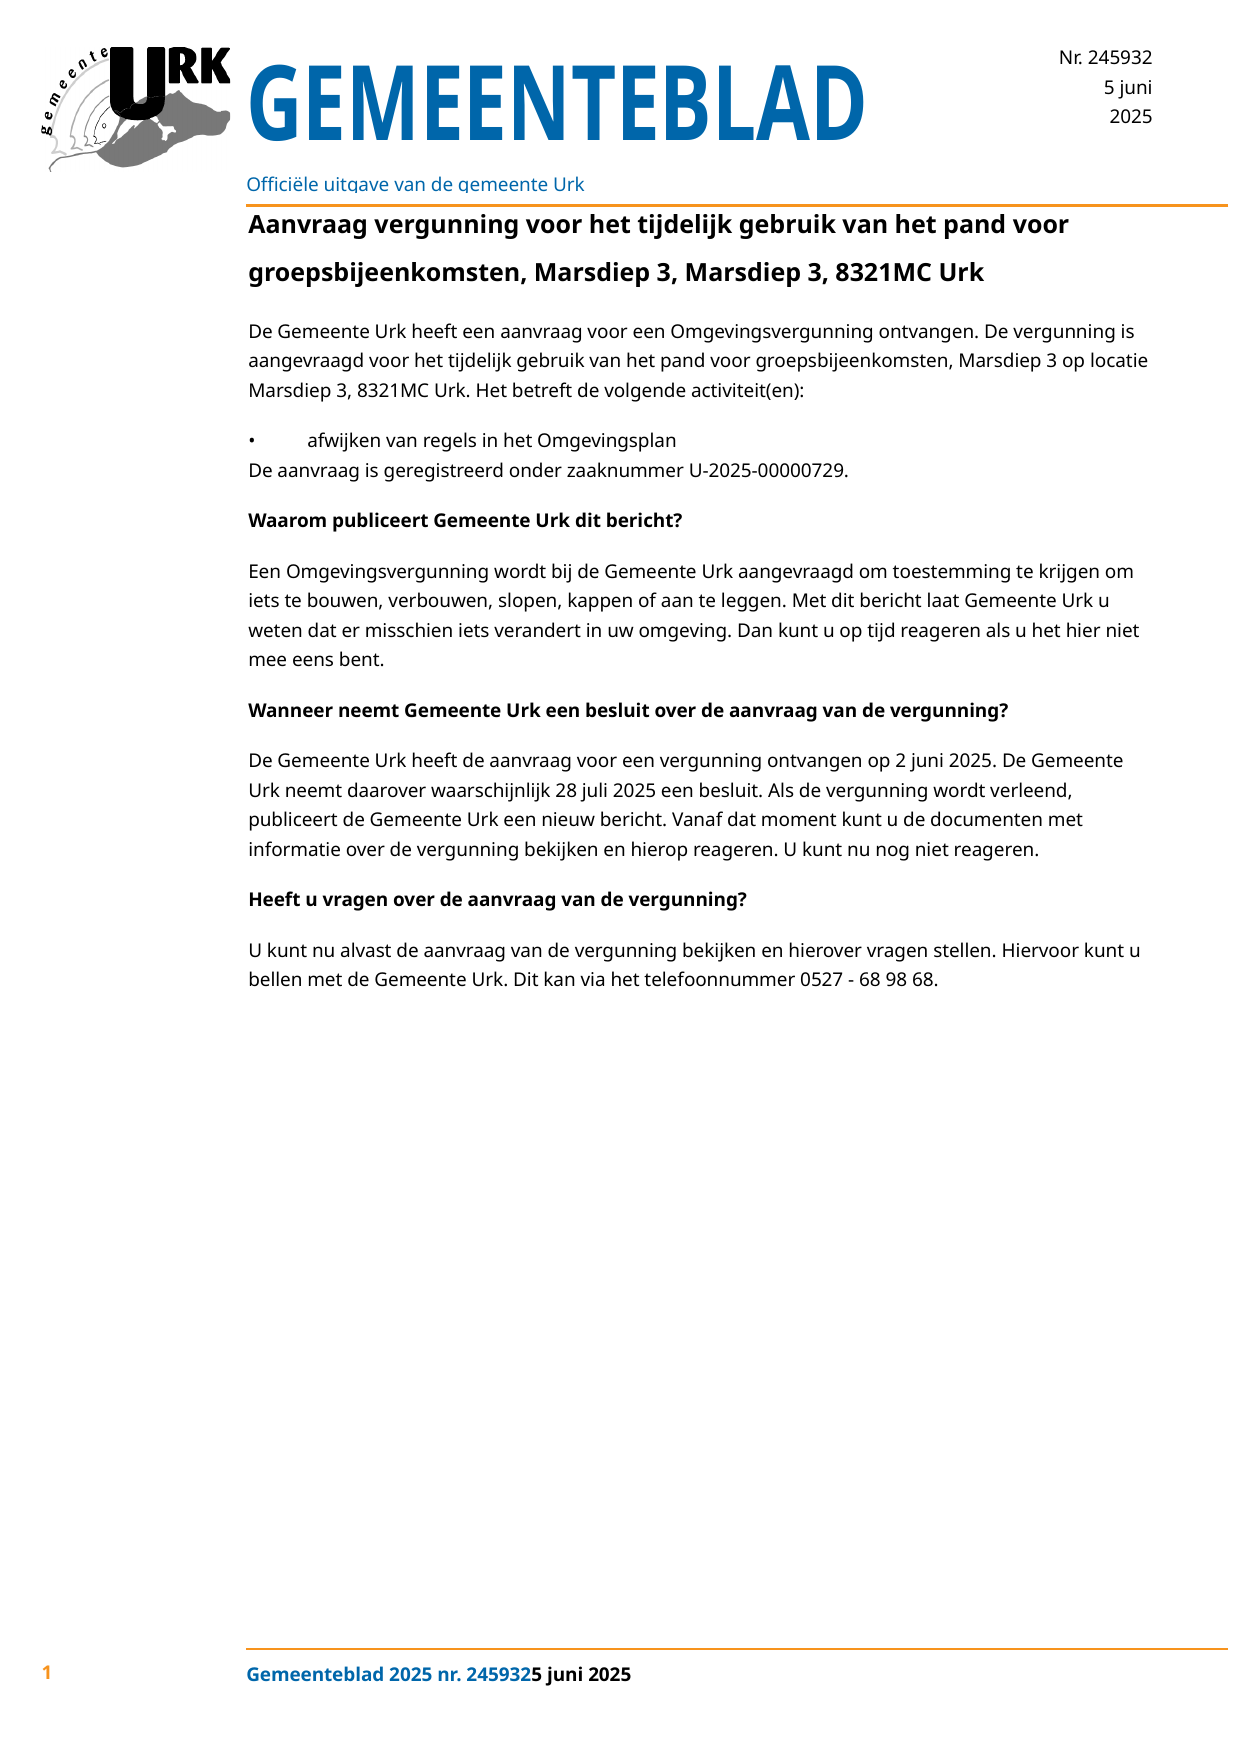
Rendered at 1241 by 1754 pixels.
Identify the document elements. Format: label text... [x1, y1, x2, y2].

picture [41, 47, 231, 172]
text De Gemeente Urk heeft de aanvraag voor een vergunning ontvangen op 2 juni 2025. De Gemeente Urk neemt daarover waarschijnlijk 28 juli 2025 een besluit. Als de vergunning wordt verleend, publiceert de Gemeente Urk een nieuw bericht. Vanaf dat moment kunt u de documenten met informatie over de vergunning bekijken en hierop reageren. U kunt nu nog niet reageren. [248, 747, 1152, 862]
text U kunt nu alvast de aanvraag van de vergunning bekijken en hierover vragen stellen. Hiervoor kunt u bellen met de Gemeente Urk. Dit kan via het telefoonnummer 0527 - 68 98 68. [248, 937, 1152, 992]
text De aanvraag is geregistreerd onder zaaknummer U-2025-00000729. [248, 457, 1152, 483]
text Een Omgevingsvergunning wordt bij de Gemeente Urk aangevraagd om toestemming te krijgen om iets te bouwen, verbouwen, slopen, kappen of aan te leggen. Met dit bericht laat Gemeente Urk u weten dat er misschien iets verandert in uw omgeving. Dan kunt u op tijd reageren als u het hier niet mee eens bent. [248, 558, 1152, 672]
text Wanneer neemt Gemeente Urk een besluit over de aanvraag van de vergunning? [248, 697, 1152, 723]
text De Gemeente Urk heeft een aanvraag voor een Omgevingsvergunning ontvangen. De vergunning is aangevraagd voor het tijdelijk gebruik van het pand voor groepsbijeenkomsten, Marsdiep 3 op locatie Marsdiep 3, 8321MC Urk. Het betreft de volgende activiteit(en): [248, 318, 1152, 403]
text Aanvraag vergunning voor het tijdelijk gebruik van het pand voor groepsbijeenkomsten, Marsdiep 3, Marsdiep 3, 8321MC Urk [248, 207, 1152, 288]
text Waarom publiceert Gemeente Urk dit bericht? [248, 507, 1152, 533]
text Heeft u vragen over de aanvraag van de vergunning? [248, 887, 1152, 912]
list afwijken van regels in het Omgevingsplan [248, 427, 1152, 453]
